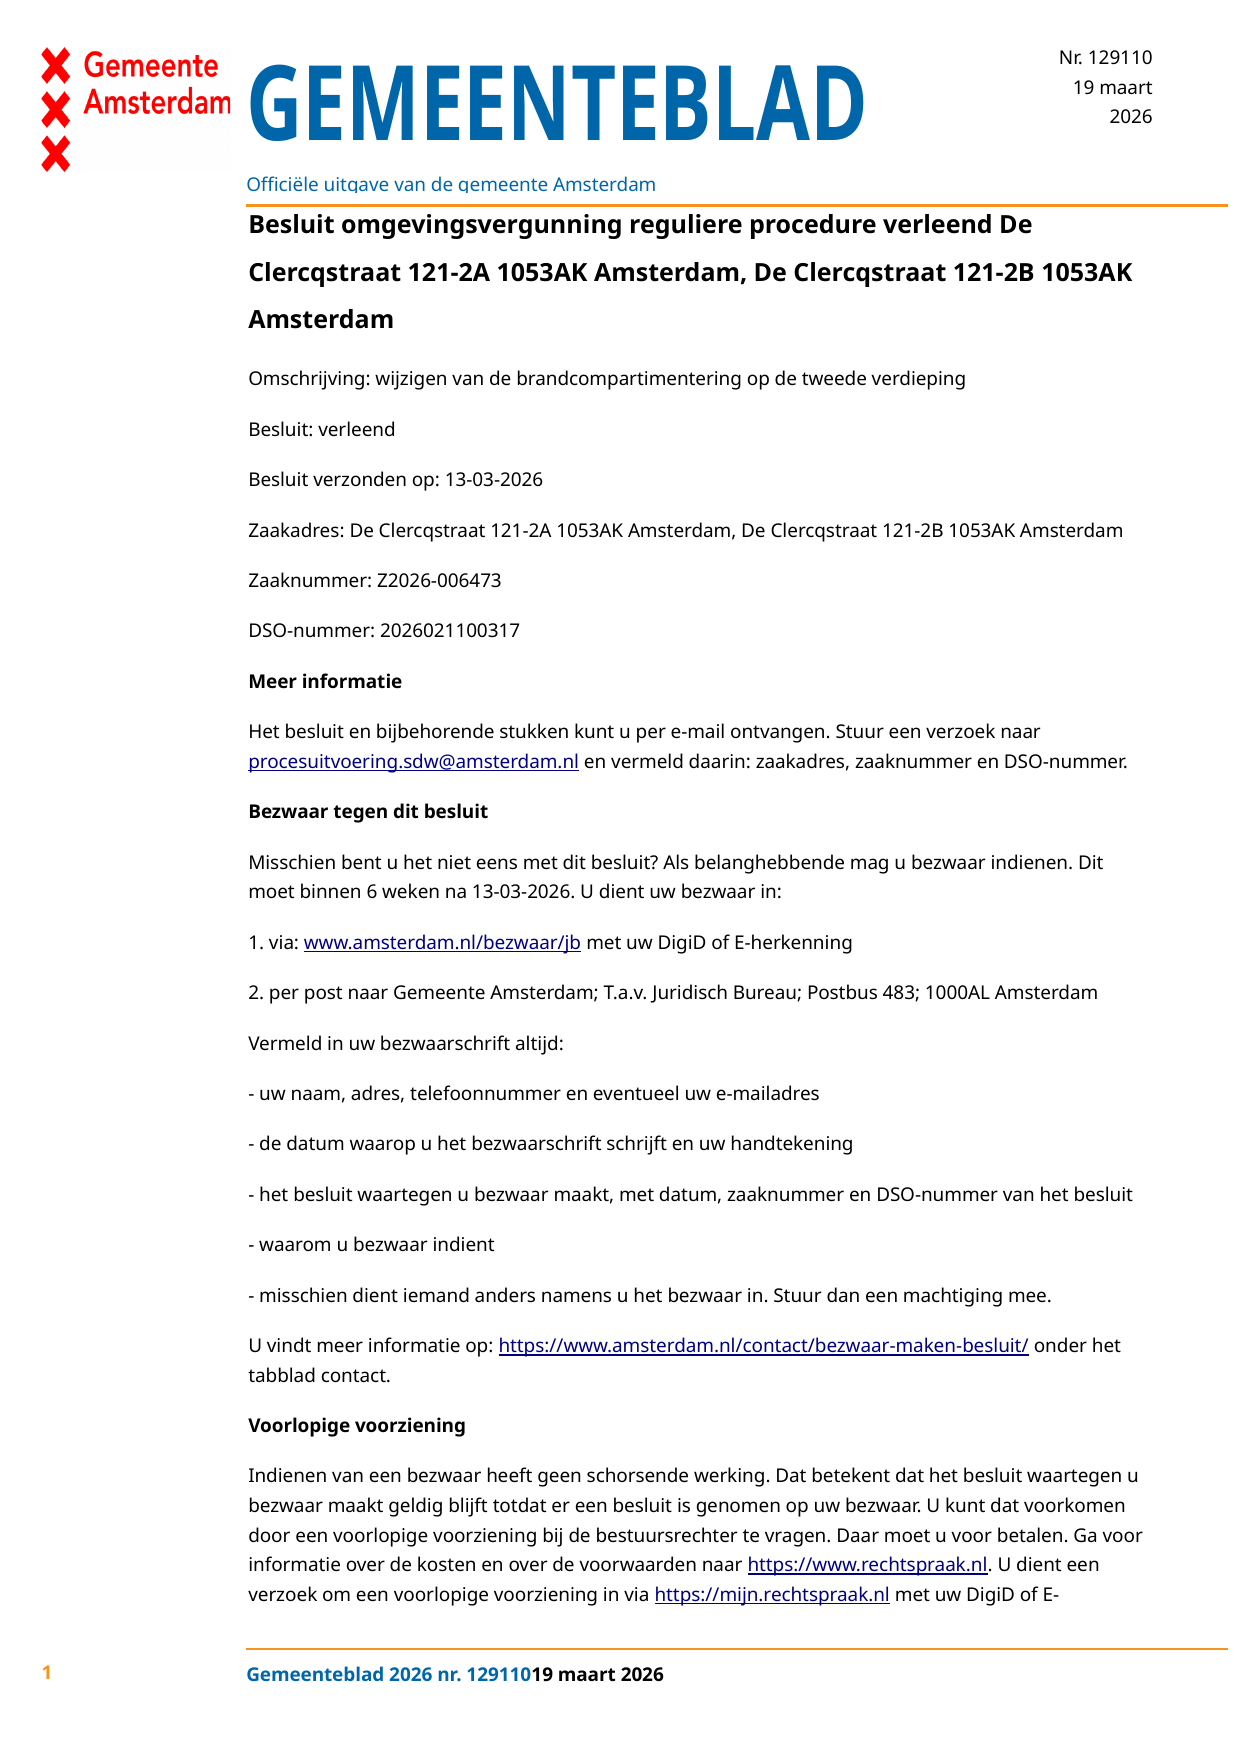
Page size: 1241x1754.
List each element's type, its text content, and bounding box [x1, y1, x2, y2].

text - het besluit waartegen u bezwaar maakt, met datum, zaaknummer en DSO-nummer van het besluit [248, 1181, 1152, 1207]
text U vindt meer informatie op: https://www.amsterdam.nl/contact/bezwaar-maken-besluit/ onder het tabblad contact. [248, 1332, 1152, 1387]
text Besluit verzonden op: 13-03-2026 [248, 466, 1152, 492]
text 1. via: www.amsterdam.nl/bezwaar/jb met uw DigiD of E-herkenning [248, 929, 1152, 954]
text Meer informatie [248, 668, 1152, 694]
text - misschien dient iemand anders namens u het bezwaar in. Stuur dan een machtiging mee. [248, 1282, 1152, 1307]
text Voorlopige voorziening [248, 1412, 1152, 1438]
text DSO-nummer: 2026021100317 [248, 618, 1152, 643]
text - uw naam, adres, telefoonnummer en eventueel uw e-mailadres [248, 1080, 1152, 1106]
text Vermeld in uw bezwaarschrift altijd: [248, 1030, 1152, 1055]
text Zaaknummer: Z2026-006473 [248, 567, 1152, 593]
text Misschien bent u het niet eens met dit besluit? Als belanghebbende mag u bezwaar indienen. Dit moet binnen 6 weken na 13-03-2026. U dient uw bezwaar in: [248, 849, 1152, 904]
text Bezwaar tegen dit besluit [248, 798, 1152, 824]
picture [41, 47, 231, 172]
text Besluit omgevingsvergunning reguliere procedure verleend De Clercqstraat 121-2A 1053AK Amsterdam, De Clercqstraat 121-2B 1053AK Amsterdam [248, 207, 1152, 336]
text Omschrijving: wijzigen van de brandcompartimentering op de tweede verdieping [248, 366, 1152, 391]
text Besluit: verleend [248, 416, 1152, 442]
text - waarom u bezwaar indient [248, 1231, 1152, 1257]
text Zaakadres: De Clercqstraat 121-2A 1053AK Amsterdam, De Clercqstraat 121-2B 1053AK Amsterdam [248, 517, 1152, 542]
text Het besluit en bijbehorende stukken kunt u per e-mail ontvangen. Stuur een verzoek naar procesuitvoering.sdw@amsterdam.nl en vermeld daarin: zaakadres, zaaknummer en DSO-nummer. [248, 718, 1152, 774]
text Indienen van een bezwaar heeft geen schorsende werking. Dat betekent dat het besluit waartegen u bezwaar maakt geldig blijft totdat er een besluit is genomen op uw bezwaar. U kunt dat voorkomen door een voorlopige voorziening bij de bestuursrechter te vragen. Daar moet u voor betalen. Ga voor informatie over de kosten en over de voorwaarden naar https://www.rechtspraak.nl. U dient een verzoek om een voorlopige voorziening in via https://mijn.rechtspraak.nl met uw DigiD of E- [248, 1463, 1152, 1607]
text 2. per post naar Gemeente Amsterdam; T.a.v. Juridisch Bureau; Postbus 483; 1000AL Amsterdam [248, 979, 1152, 1005]
text - de datum waarop u het bezwaarschrift schrijft en uw handtekening [248, 1131, 1152, 1156]
